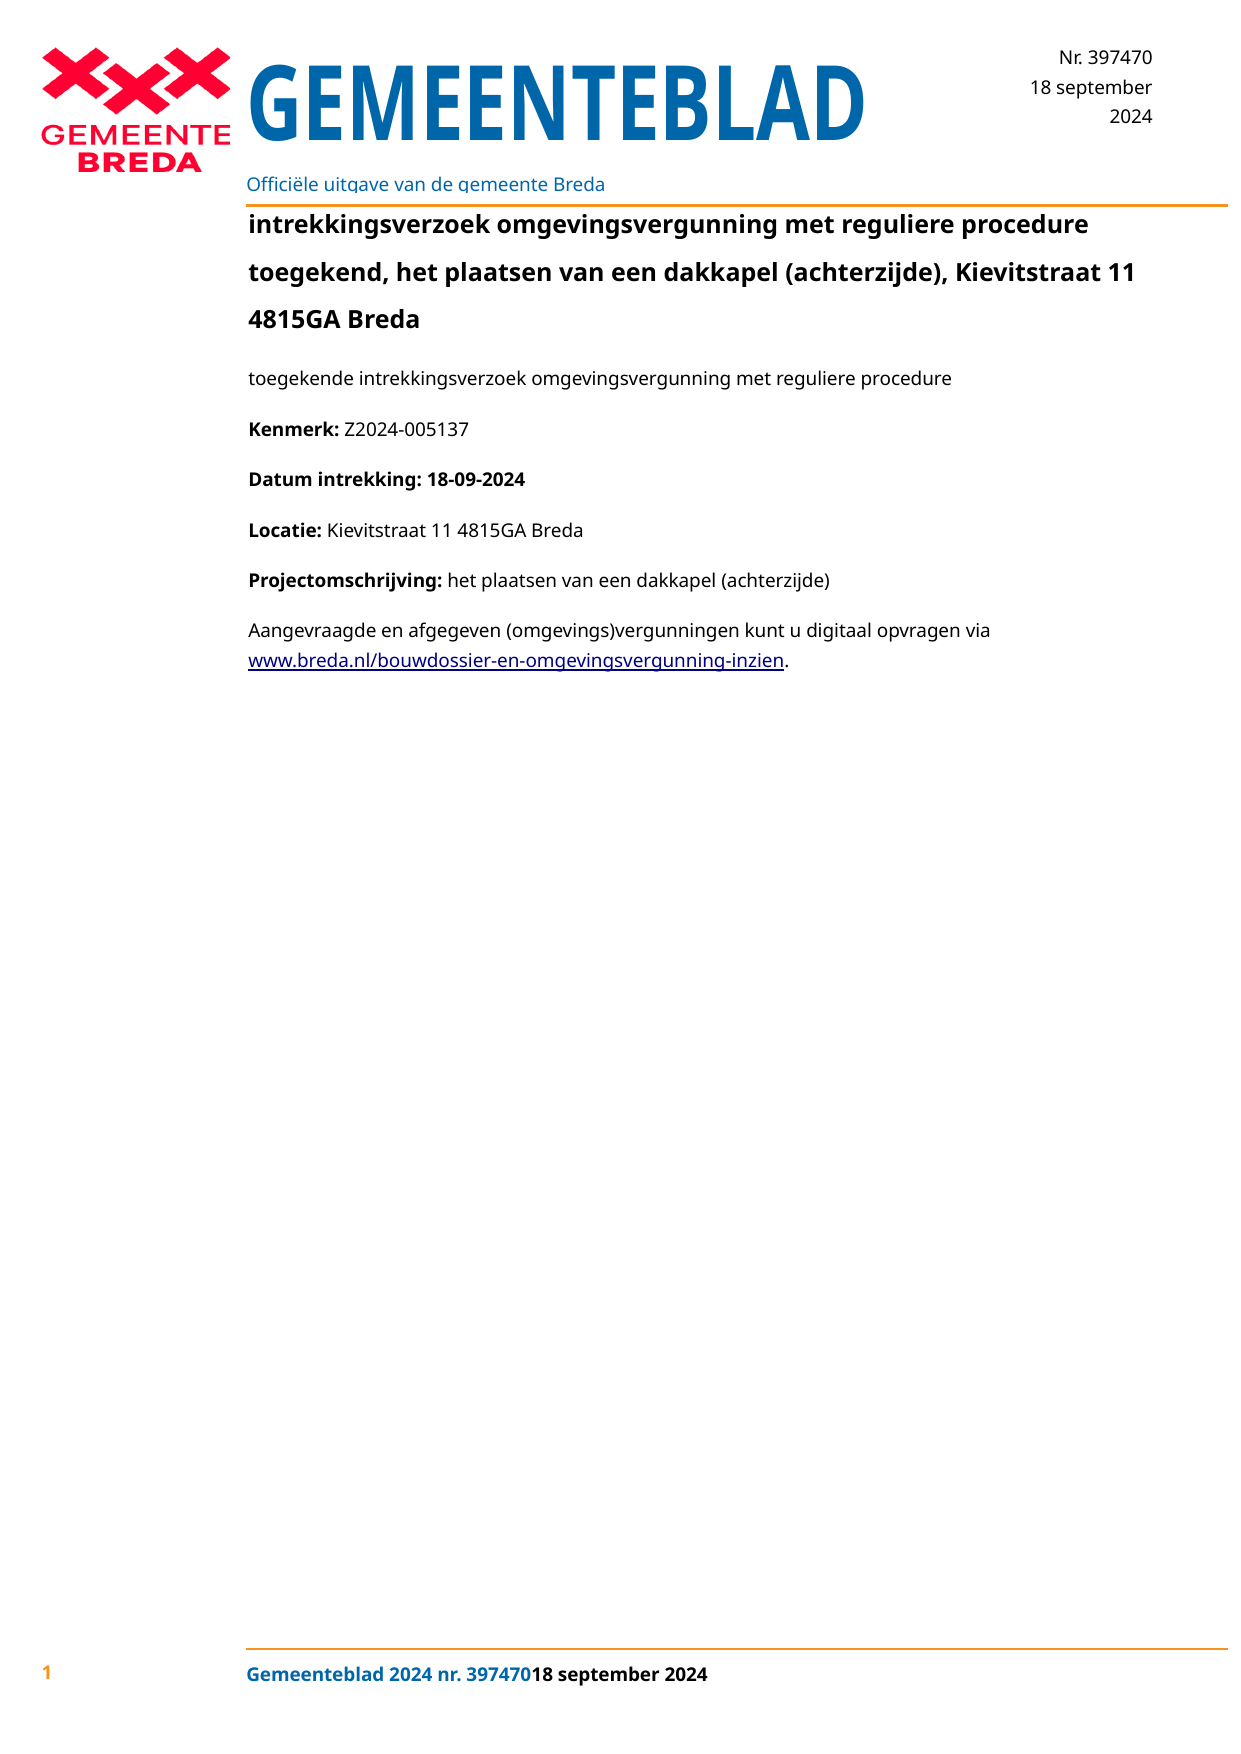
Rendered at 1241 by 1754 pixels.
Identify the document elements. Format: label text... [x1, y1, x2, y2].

text Projectomschrijving: het plaatsen van een dakkapel (achterzijde) [248, 567, 1152, 593]
text intrekkingsverzoek omgevingsvergunning met reguliere procedure toegekend, het plaatsen van een dakkapel (achterzijde), Kievitstraat 11 4815GA Breda [248, 207, 1152, 336]
picture [41, 47, 231, 172]
text toegekende intrekkingsverzoek omgevingsvergunning met reguliere procedure [248, 366, 1152, 391]
text Kenmerk: Z2024-005137 [248, 416, 1152, 442]
text Datum intrekking: 18-09-2024 [248, 466, 1152, 492]
text Locatie: Kievitstraat 11 4815GA Breda [248, 517, 1152, 542]
text Aangevraagde en afgegeven (omgevings)vergunningen kunt u digitaal opvragen via www.breda.nl/bouwdossier-en-omgevingsvergunning-inzien. [248, 618, 1152, 673]
